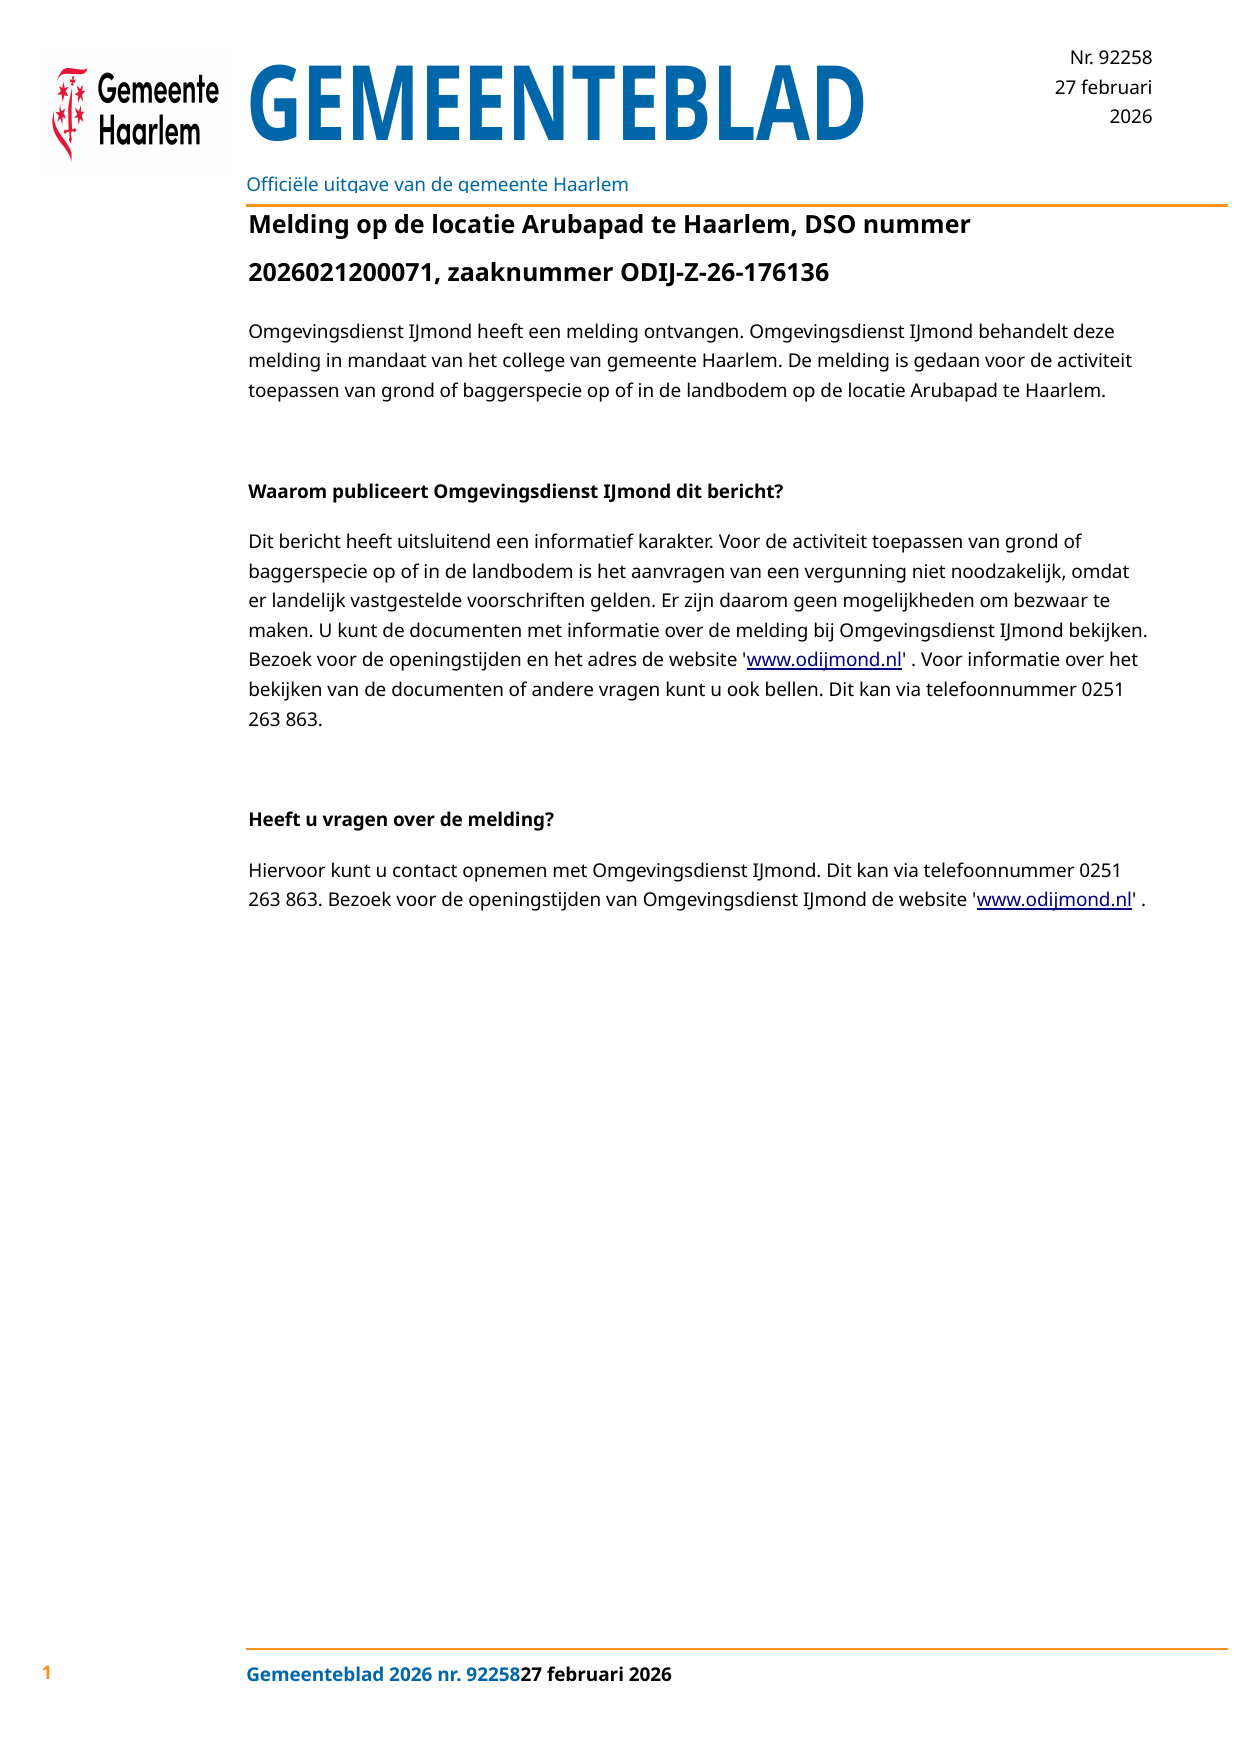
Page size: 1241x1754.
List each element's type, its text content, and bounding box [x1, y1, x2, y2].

text Omgevingsdienst IJmond heeft een melding ontvangen. Omgevingsdienst IJmond behandelt deze melding in mandaat van het college van gemeente Haarlem. De melding is gedaan voor de activiteit toepassen van grond of baggerspecie op of in de landbodem op de locatie Arubapad te Haarlem. [248, 318, 1152, 403]
text Waarom publiceert Omgevingsdienst IJmond dit bericht? [248, 478, 1152, 504]
text Heeft u vragen over de melding? [248, 807, 1152, 832]
text Dit bericht heeft uitsluitend een informatief karakter. Voor de activiteit toepassen van grond of baggerspecie op of in de landbodem is het aanvragen van een vergunning niet noodzakelijk, omdat er landelijk vastgestelde voorschriften gelden. Er zijn daarom geen mogelijkheden om bezwaar te maken. U kunt de documenten met informatie over de melding bij Omgevingsdienst IJmond bekijken. Bezoek voor de openingstijden en het adres de website 'www.odijmond.nl' . Voor informatie over het bekijken van de documenten of andere vragen kunt u ook bellen. Dit kan via telefoonnummer 0251 263 863. [248, 528, 1152, 732]
text Melding op de locatie Arubapad te Haarlem, DSO nummer 2026021200071, zaaknummer ODIJ-Z-26-176136 [248, 207, 1152, 288]
picture [41, 47, 231, 172]
text Hiervoor kunt u contact opnemen met Omgevingsdienst IJmond. Dit kan via telefoonnummer 0251 263 863. Bezoek voor de openingstijden van Omgevingsdienst IJmond de website 'www.odijmond.nl' . [248, 857, 1152, 912]
